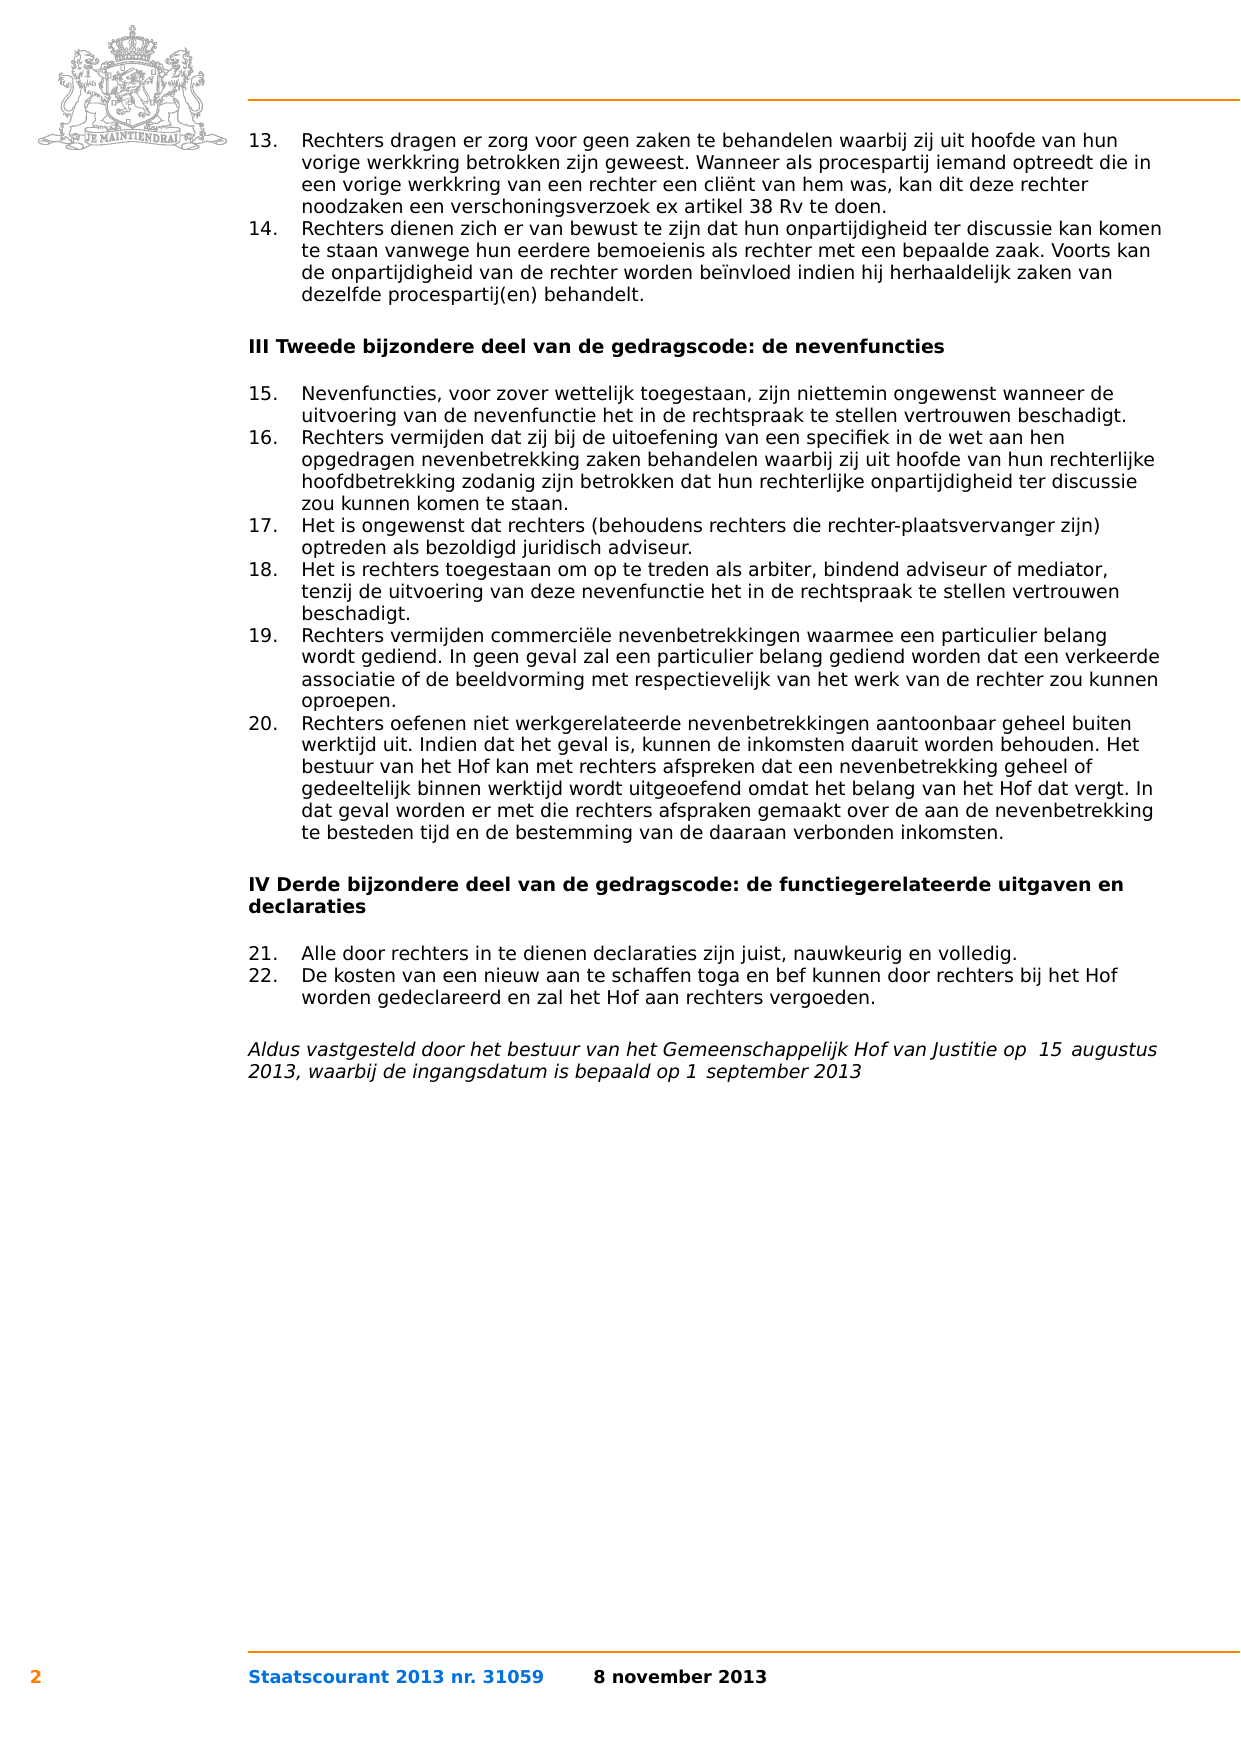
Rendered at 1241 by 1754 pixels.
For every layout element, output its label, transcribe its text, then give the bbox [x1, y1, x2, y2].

text 17. Het is ongewenst dat rechters (behoudens rechters die rechter-plaatsvervanger zijn) optreden als bezoldigd juridisch adviseur. [248, 514, 1163, 558]
picture [38, 25, 227, 150]
text Aldus vastgesteld door het bestuur van het Gemeenschappelijk Hof van Justitie op 15 augustus 2013, waarbij de ingangsdatum is bepaald op 1 september 2013 [248, 1039, 1163, 1083]
subtitle III Tweede bijzondere deel van de gedragscode: de nevenfuncties [248, 336, 1163, 358]
text 21. Alle door rechters in te dienen declaraties zijn juist, nauwkeurig en volledig. [248, 943, 1163, 965]
text 19. Rechters vermijden commerciële nevenbetrekkingen waarmee een particulier belang wordt gediend. In geen geval zal een particulier belang gediend worden dat een verkeerde associatie of de beeldvorming met respectievelijk van het werk van de rechter zou kunnen oproepen. [248, 624, 1163, 712]
text 16. Rechters vermijden dat zij bij de uitoefening van een specifiek in de wet aan hen opgedragen nevenbetrekking zaken behandelen waarbij zij uit hoofde van hun rechterlijke hoofdbetrekking zodanig zijn betrokken dat hun rechterlijke onpartijdigheid ter discussie zou kunnen komen te staan. [248, 427, 1163, 514]
text 22. De kosten van een nieuw aan te schaffen toga en bef kunnen door rechters bij het Hof worden gedeclareerd en zal het Hof aan rechters vergoeden. [248, 965, 1163, 1009]
text 20. Rechters oefenen niet werkgerelateerde nevenbetrekkingen aantoonbaar geheel buiten werktijd uit. Indien dat het geval is, kunnen de inkomsten daaruit worden behouden. Het bestuur van het Hof kan met rechters afspreken dat een nevenbetrekking geheel of gedeeltelijk binnen werktijd wordt uitgeoefend omdat het belang van het Hof dat vergt. In dat geval worden er met die rechters afspraken gemaakt over de aan de nevenbetrekking te besteden tijd en de bestemming van de daaraan verbonden inkomsten. [248, 712, 1163, 844]
text 14. Rechters dienen zich er van bewust te zijn dat hun onpartijdigheid ter discussie kan komen te staan vanwege hun eerdere bemoeienis als rechter met een bepaalde zaak. Voorts kan de onpartijdigheid van de rechter worden beïnvloed indien hij herhaaldelijk zaken van dezelfde procespartij(en) behandelt. [248, 218, 1163, 306]
text 15. Nevenfuncties, voor zover wettelijk toegestaan, zijn niettemin ongewenst wanneer de uitvoering van de nevenfunctie het in de rechtspraak te stellen vertrouwen beschadigt. [248, 383, 1163, 427]
text 18. Het is rechters toegestaan om op te treden als arbiter, bindend adviseur of mediator, tenzij de uitvoering van deze nevenfunctie het in de rechtspraak te stellen vertrouwen beschadigt. [248, 558, 1163, 624]
subtitle IV Derde bijzondere deel van de gedragscode: de functiegerelateerde uitgaven en declaraties [248, 874, 1163, 918]
text 13. Rechters dragen er zorg voor geen zaken te behandelen waarbij zij uit hoofde van hun vorige werkkring betrokken zijn geweest. Wanneer als procespartij iemand optreedt die in een vorige werkkring van een rechter een cliënt van hem was, kan dit deze rechter noodzaken een verschoningsverzoek ex artikel 38 Rv te doen. [248, 130, 1163, 218]
